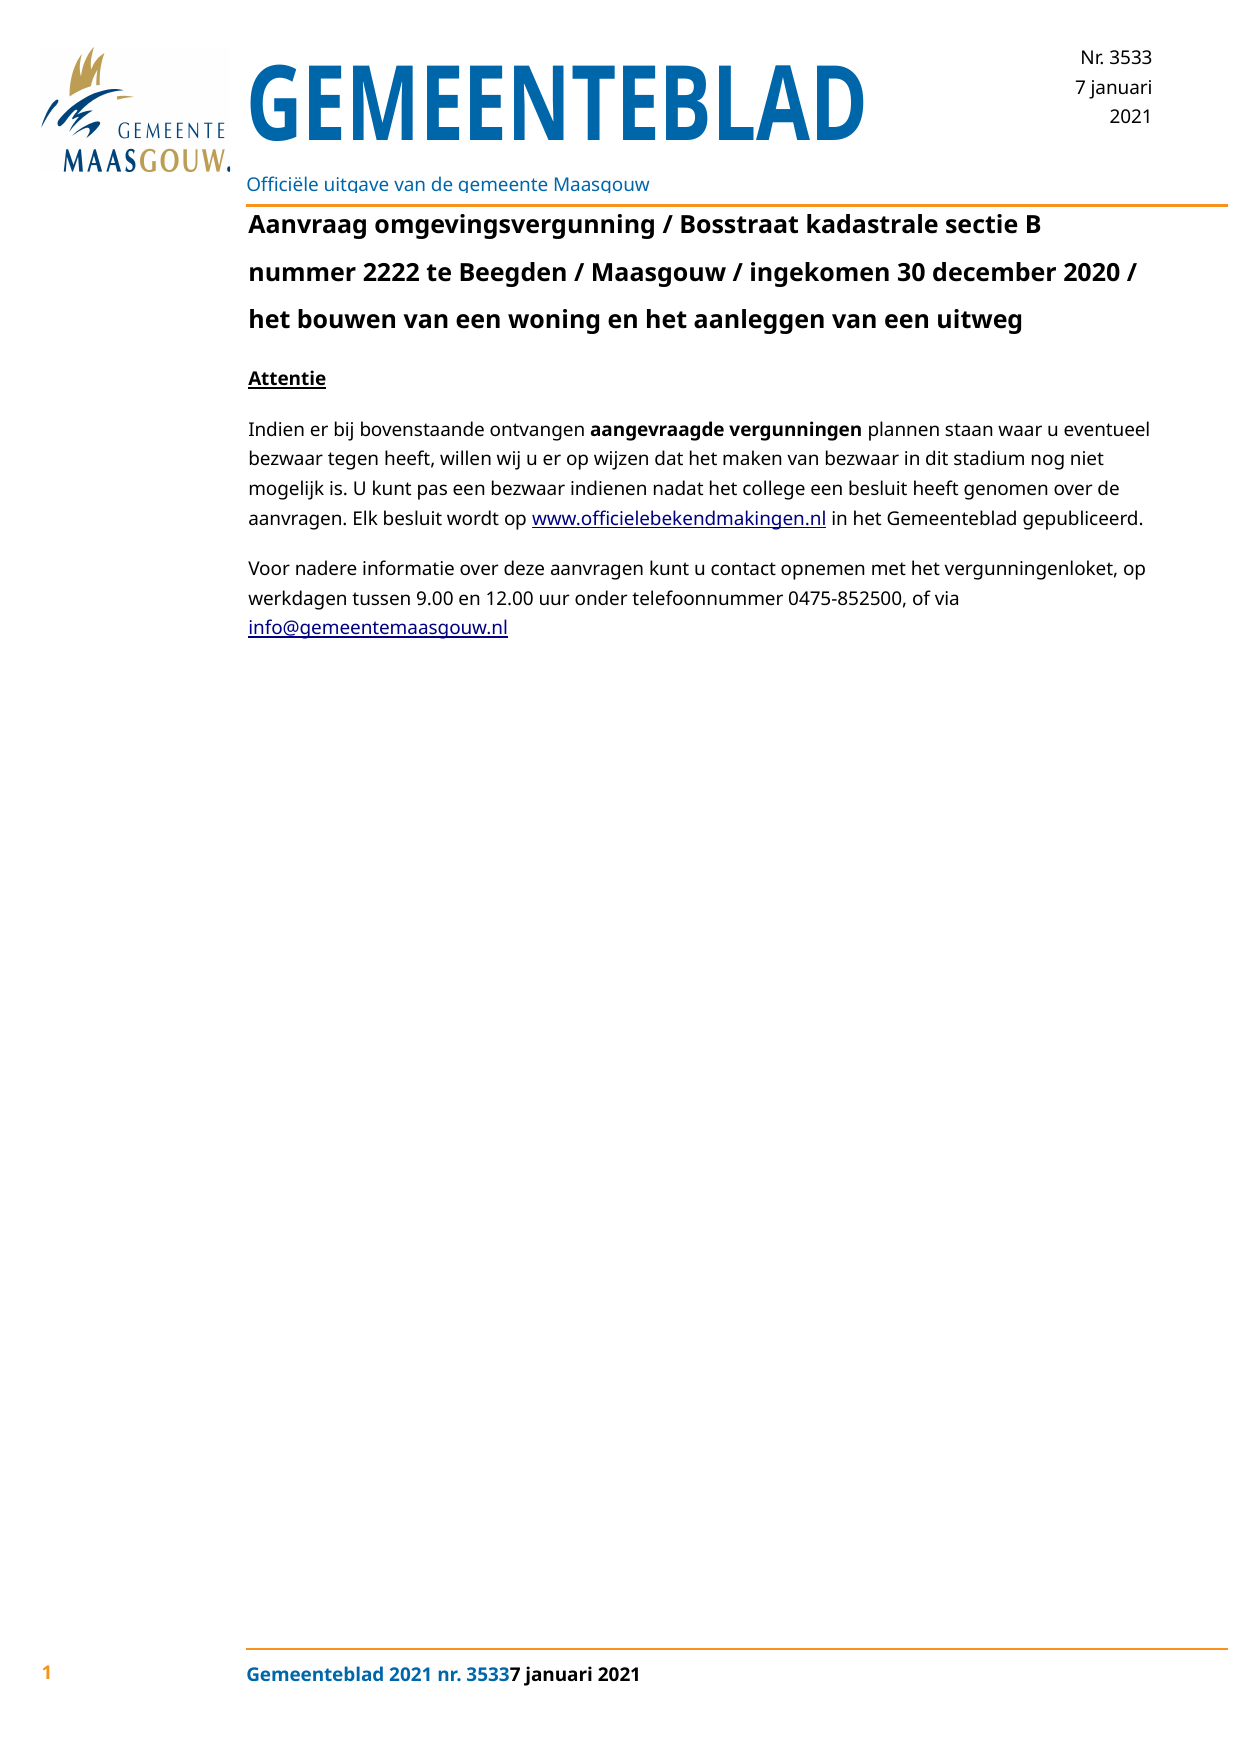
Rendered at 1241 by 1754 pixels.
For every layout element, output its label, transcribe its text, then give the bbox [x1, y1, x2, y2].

text Voor nadere informatie over deze aanvragen kunt u contact opnemen met het vergunningenloket, op werkdagen tussen 9.00 en 12.00 uur onder telefoonnummer 0475-852500, of via info@gemeentemaasgouw.nl [248, 555, 1152, 640]
text Attentie [248, 366, 1152, 391]
picture [41, 47, 231, 172]
text Indien er bij bovenstaande ontvangen aangevraagde vergunningen plannen staan waar u eventueel bezwaar tegen heeft, willen wij u er op wijzen dat het maken van bezwaar in dit stadium nog niet mogelijk is. U kunt pas een bezwaar indienen nadat het college een besluit heeft genomen over de aanvragen. Elk besluit wordt op www.officielebekendmakingen.nl in het Gemeenteblad gepubliceerd. [248, 416, 1152, 530]
text Aanvraag omgevingsvergunning / Bosstraat kadastrale sectie B nummer 2222 te Beegden / Maasgouw / ingekomen 30 december 2020 / het bouwen van een woning en het aanleggen van een uitweg [248, 207, 1152, 336]
